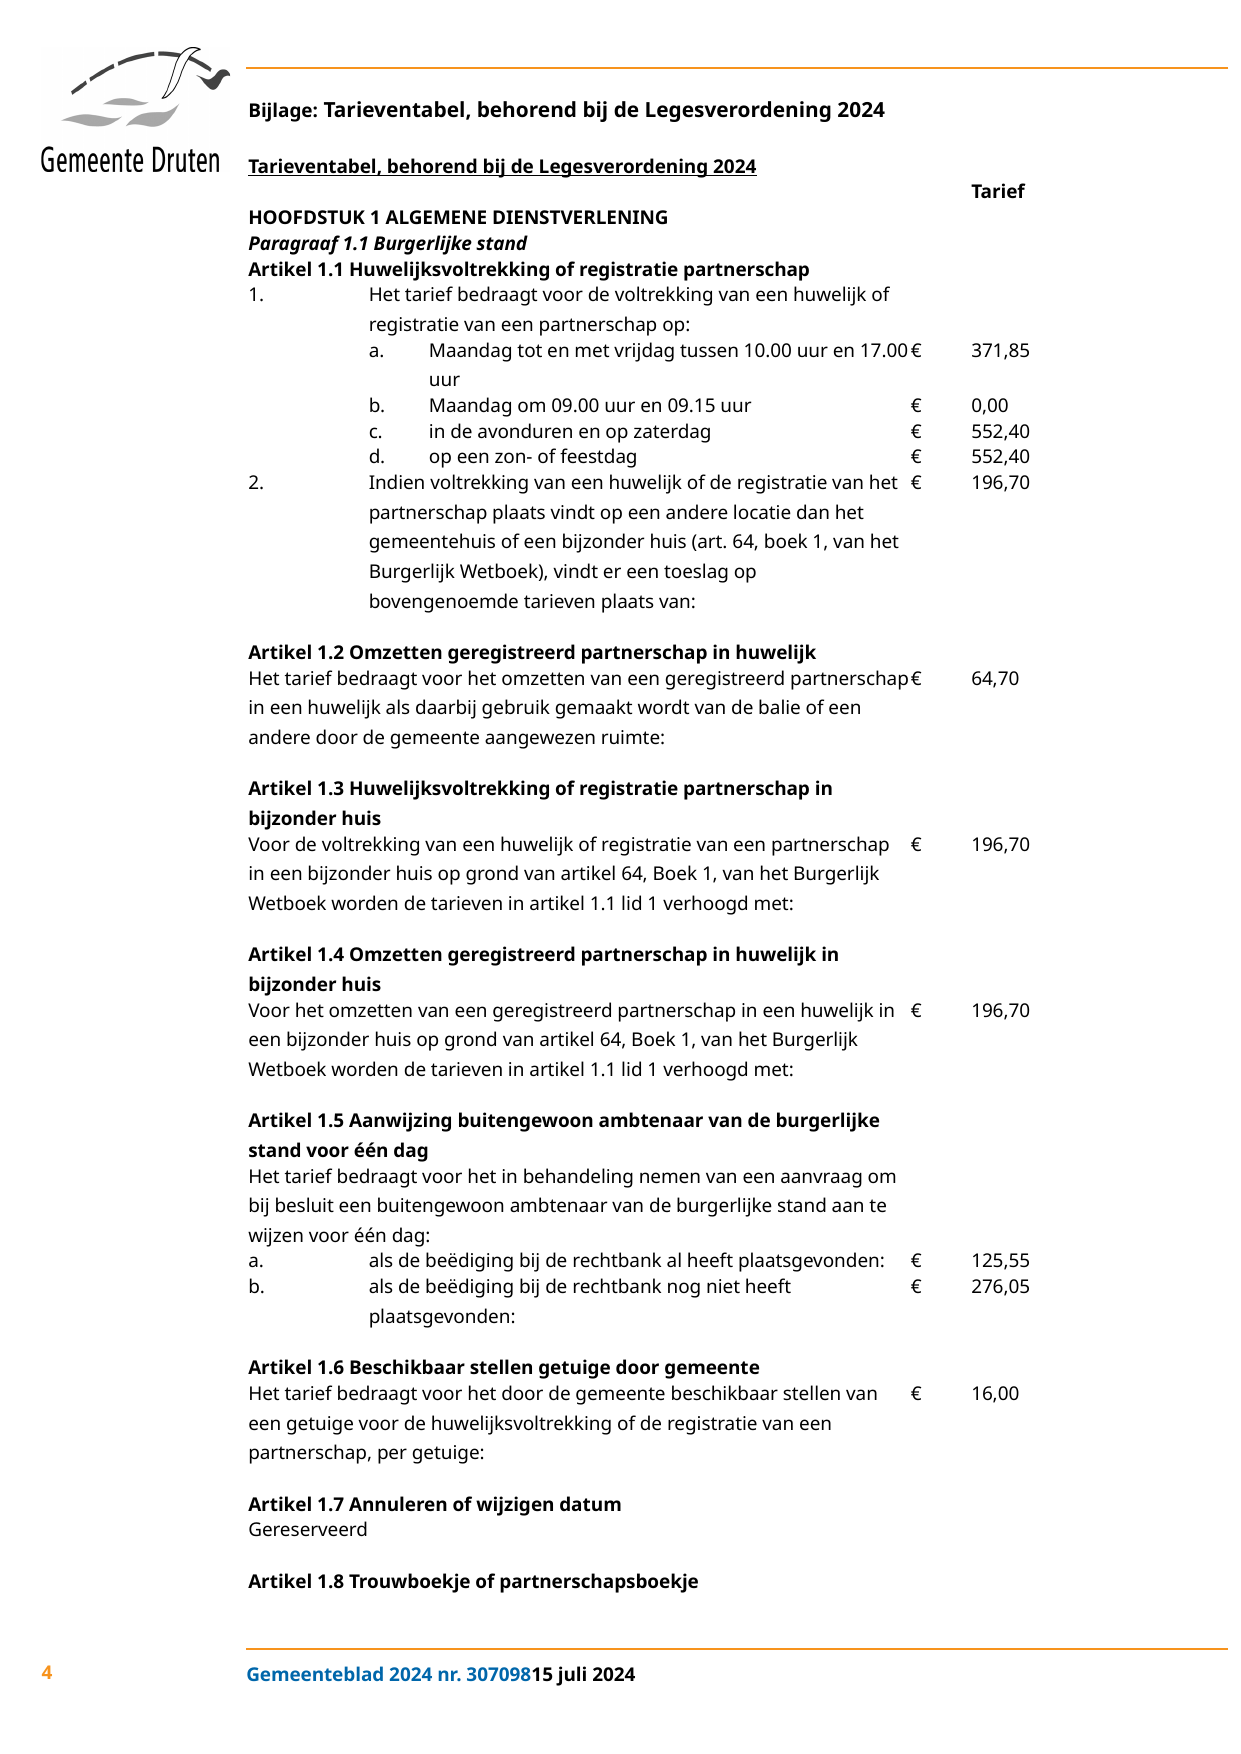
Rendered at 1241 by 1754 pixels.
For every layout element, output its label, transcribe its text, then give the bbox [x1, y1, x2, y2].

table_cell Het tarief bedraagt voor het door de gemeente beschikbaar stellen van een getuige voor de huwelijksvoltrekking of de registratie van een partnerschap, per getuige: [248, 1380, 911, 1465]
table_cell [971, 1108, 1091, 1163]
table_cell [1091, 1568, 1152, 1594]
table_cell [248, 337, 368, 392]
table_cell [1091, 942, 1152, 997]
table_cell [971, 1163, 1091, 1248]
table_cell [911, 614, 971, 639]
table_cell [369, 750, 429, 776]
table_cell [971, 282, 1091, 337]
table_header Tarieventabel, behorend bij de Legesverordening 2024 [248, 153, 911, 179]
table_cell [1091, 230, 1152, 256]
table_cell [971, 1517, 1091, 1542]
table_cell [971, 1355, 1091, 1380]
table_cell [971, 1568, 1091, 1594]
table_cell [911, 916, 971, 942]
table_cell b. [369, 392, 429, 418]
table_cell [369, 1542, 429, 1568]
table_cell [971, 1465, 1091, 1491]
table_cell [1091, 444, 1152, 469]
table_cell [1091, 282, 1152, 337]
table_cell [971, 1542, 1091, 1568]
table_cell 16,00 [971, 1380, 1091, 1465]
table_cell 64,70 [971, 665, 1091, 750]
table_cell Artikel 1.6 Beschikbaar stellen getuige door gemeente [248, 1355, 911, 1380]
table_cell [971, 256, 1091, 282]
table_cell [1091, 1465, 1152, 1491]
table_cell 0,00 [971, 392, 1091, 418]
table_cell € [911, 470, 971, 613]
table_cell Het tarief bedraagt voor het omzetten van een geregistreerd partnerschap in een huwelijk als daarbij gebruik gemaakt wordt van de balie of een andere door de gemeente aangewezen ruimte: [248, 665, 911, 750]
table_cell [369, 614, 429, 639]
table_cell [911, 639, 971, 665]
table_cell [248, 1542, 368, 1568]
table_cell Maandag om 09.00 uur en 09.15 uur [429, 392, 911, 418]
table_cell € [911, 1274, 971, 1329]
table_cell op een zon- of feestdag [429, 444, 911, 469]
table_cell [971, 776, 1091, 831]
table_cell € [911, 392, 971, 418]
table_cell [911, 256, 971, 282]
table_cell [911, 750, 971, 776]
table_cell 276,05 [971, 1274, 1091, 1329]
table_cell [971, 942, 1091, 997]
table_cell [429, 1082, 911, 1107]
table_header [911, 153, 971, 179]
table_cell [1091, 1491, 1152, 1517]
table_cell Artikel 1.8 Trouwboekje of partnerschapsboekje [248, 1568, 911, 1594]
table_cell [911, 1568, 971, 1594]
table_cell HOOFDSTUK 1 ALGEMENE DIENSTVERLENING [248, 205, 911, 230]
table_cell Het tarief bedraagt voor de voltrekking van een huwelijk of registratie van een partnerschap op: [369, 282, 911, 337]
table_cell [911, 179, 971, 204]
table_cell [248, 614, 368, 639]
table_header [971, 153, 1091, 179]
table_cell [911, 1465, 971, 1491]
table_cell [971, 639, 1091, 665]
table_cell als de beëdiging bij de rechtbank nog niet heeft plaatsgevonden: [369, 1274, 911, 1329]
table_cell € [911, 1380, 971, 1465]
table_cell 552,40 [971, 418, 1091, 444]
table_cell [248, 392, 368, 418]
table_cell [971, 750, 1091, 776]
table_cell [1091, 776, 1152, 831]
table_cell [911, 1108, 971, 1163]
picture [41, 47, 231, 172]
table_cell [911, 282, 971, 337]
table_cell [971, 230, 1091, 256]
table_cell [1091, 1355, 1152, 1380]
table_cell a. [248, 1248, 368, 1273]
table_cell [1091, 1517, 1152, 1542]
table_cell [911, 776, 971, 831]
table_cell [1091, 750, 1152, 776]
table_cell Indien voltrekking van een huwelijk of de registratie van het partnerschap plaats vindt op een andere locatie dan het gemeentehuis of een bijzonder huis (art. 64, boek 1, van het Burgerlijk Wetboek), vindt er een toeslag op bovengenoemde tarieven plaats van: [369, 470, 911, 613]
table_cell [911, 1163, 971, 1248]
table_cell [911, 1355, 971, 1380]
table_cell [971, 1329, 1091, 1354]
table_cell [911, 205, 971, 230]
table_cell [248, 1465, 368, 1491]
table_cell [971, 916, 1091, 942]
table_cell [1091, 1108, 1152, 1163]
table_cell c. [369, 418, 429, 444]
table_cell [429, 750, 911, 776]
table_cell [1091, 916, 1152, 942]
table_cell [911, 1542, 971, 1568]
table_cell [971, 1082, 1091, 1107]
table_cell Artikel 1.2 Omzetten geregistreerd partnerschap in huwelijk [248, 639, 911, 665]
table_cell [1091, 1274, 1152, 1329]
text Bijlage: Tarieventabel, behorend bij de Legesverordening 2024 [248, 95, 1152, 123]
table_cell Artikel 1.1 Huwelijksvoltrekking of registratie partnerschap [248, 256, 911, 282]
table_cell [1091, 1329, 1152, 1354]
table_cell 1. [248, 282, 368, 337]
table_cell Artikel 1.5 Aanwijzing buitengewoon ambtenaar van de burgerlijke stand voor één dag [248, 1108, 911, 1163]
table_cell [369, 1329, 429, 1354]
table_cell [1091, 1248, 1152, 1273]
table_cell Artikel 1.3 Huwelijksvoltrekking of registratie partnerschap in bijzonder huis [248, 776, 911, 831]
table_cell [369, 916, 429, 942]
table_cell Tarief [971, 179, 1091, 204]
table_cell Voor de voltrekking van een huwelijk of registratie van een partnerschap in een bijzonder huis op grond van artikel 64, Boek 1, van het Burgerlijk Wetboek worden de tarieven in artikel 1.1 lid 1 verhoogd met: [248, 831, 911, 916]
table_cell [369, 1465, 429, 1491]
table_cell 196,70 [971, 470, 1091, 613]
table_cell [429, 614, 911, 639]
table_cell [1091, 665, 1152, 750]
table_cell [248, 750, 368, 776]
table_cell [971, 614, 1091, 639]
table_cell [1091, 205, 1152, 230]
table_cell [248, 916, 368, 942]
table_cell € [911, 444, 971, 469]
table_cell [248, 1082, 368, 1107]
table_cell [911, 1082, 971, 1107]
table_cell € [911, 665, 971, 750]
table_cell b. [248, 1274, 368, 1329]
table_cell Artikel 1.7 Annuleren of wijzigen datum [248, 1491, 911, 1517]
table_cell [1091, 179, 1152, 204]
table_cell Maandag tot en met vrijdag tussen 10.00 uur en 17.00 uur [429, 337, 911, 392]
table_cell € [911, 831, 971, 916]
table_cell [911, 1517, 971, 1542]
table_cell [1091, 614, 1152, 639]
table_cell [1091, 831, 1152, 916]
table_header [1091, 153, 1152, 179]
table_cell 125,55 [971, 1248, 1091, 1273]
table_cell 371,85 [971, 337, 1091, 392]
table_cell [1091, 1380, 1152, 1465]
table_cell € [911, 997, 971, 1082]
table_cell 2. [248, 470, 368, 613]
table_cell € [911, 418, 971, 444]
table_cell 552,40 [971, 444, 1091, 469]
table_cell [248, 418, 368, 444]
table_cell in de avonduren en op zaterdag [429, 418, 911, 444]
table_cell [911, 1491, 971, 1517]
table_cell [1091, 1542, 1152, 1568]
table_cell [248, 1329, 368, 1354]
table_cell [429, 1329, 911, 1354]
table_cell [911, 1329, 971, 1354]
table_cell Artikel 1.4 Omzetten geregistreerd partnerschap in huwelijk in bijzonder huis [248, 942, 911, 997]
table_cell Gereserveerd [248, 1517, 911, 1542]
table_cell € [911, 1248, 971, 1273]
table_cell Paragraaf 1.1 Burgerlijke stand [248, 230, 911, 256]
table_cell [248, 179, 911, 204]
table_cell als de beëdiging bij de rechtbank al heeft plaatsgevonden: [369, 1248, 911, 1273]
table_cell [1091, 256, 1152, 282]
table_cell a. [369, 337, 429, 392]
table_cell [971, 205, 1091, 230]
table_cell Voor het omzetten van een geregistreerd partnerschap in een huwelijk in een bijzonder huis op grond van artikel 64, Boek 1, van het Burgerlijk Wetboek worden de tarieven in artikel 1.1 lid 1 verhoogd met: [248, 997, 911, 1082]
table_cell € [911, 337, 971, 392]
table_cell [429, 1542, 911, 1568]
table_cell 196,70 [971, 997, 1091, 1082]
table_cell [1091, 1082, 1152, 1107]
table_cell [369, 1082, 429, 1107]
table_cell [911, 942, 971, 997]
table_cell d. [369, 444, 429, 469]
table_cell [971, 1491, 1091, 1517]
table_cell [248, 444, 368, 469]
table_cell [1091, 418, 1152, 444]
table_cell [1091, 997, 1152, 1082]
table_cell [1091, 1163, 1152, 1248]
table_cell [1091, 392, 1152, 418]
table_cell [1091, 337, 1152, 392]
table_cell 196,70 [971, 831, 1091, 916]
table_cell [429, 1465, 911, 1491]
table_cell [429, 916, 911, 942]
table_cell [1091, 639, 1152, 665]
table_cell Het tarief bedraagt voor het in behandeling nemen van een aanvraag om bij besluit een buitengewoon ambtenaar van de burgerlijke stand aan te wijzen voor één dag: [248, 1163, 911, 1248]
table_cell [1091, 470, 1152, 613]
table_cell [911, 230, 971, 256]
